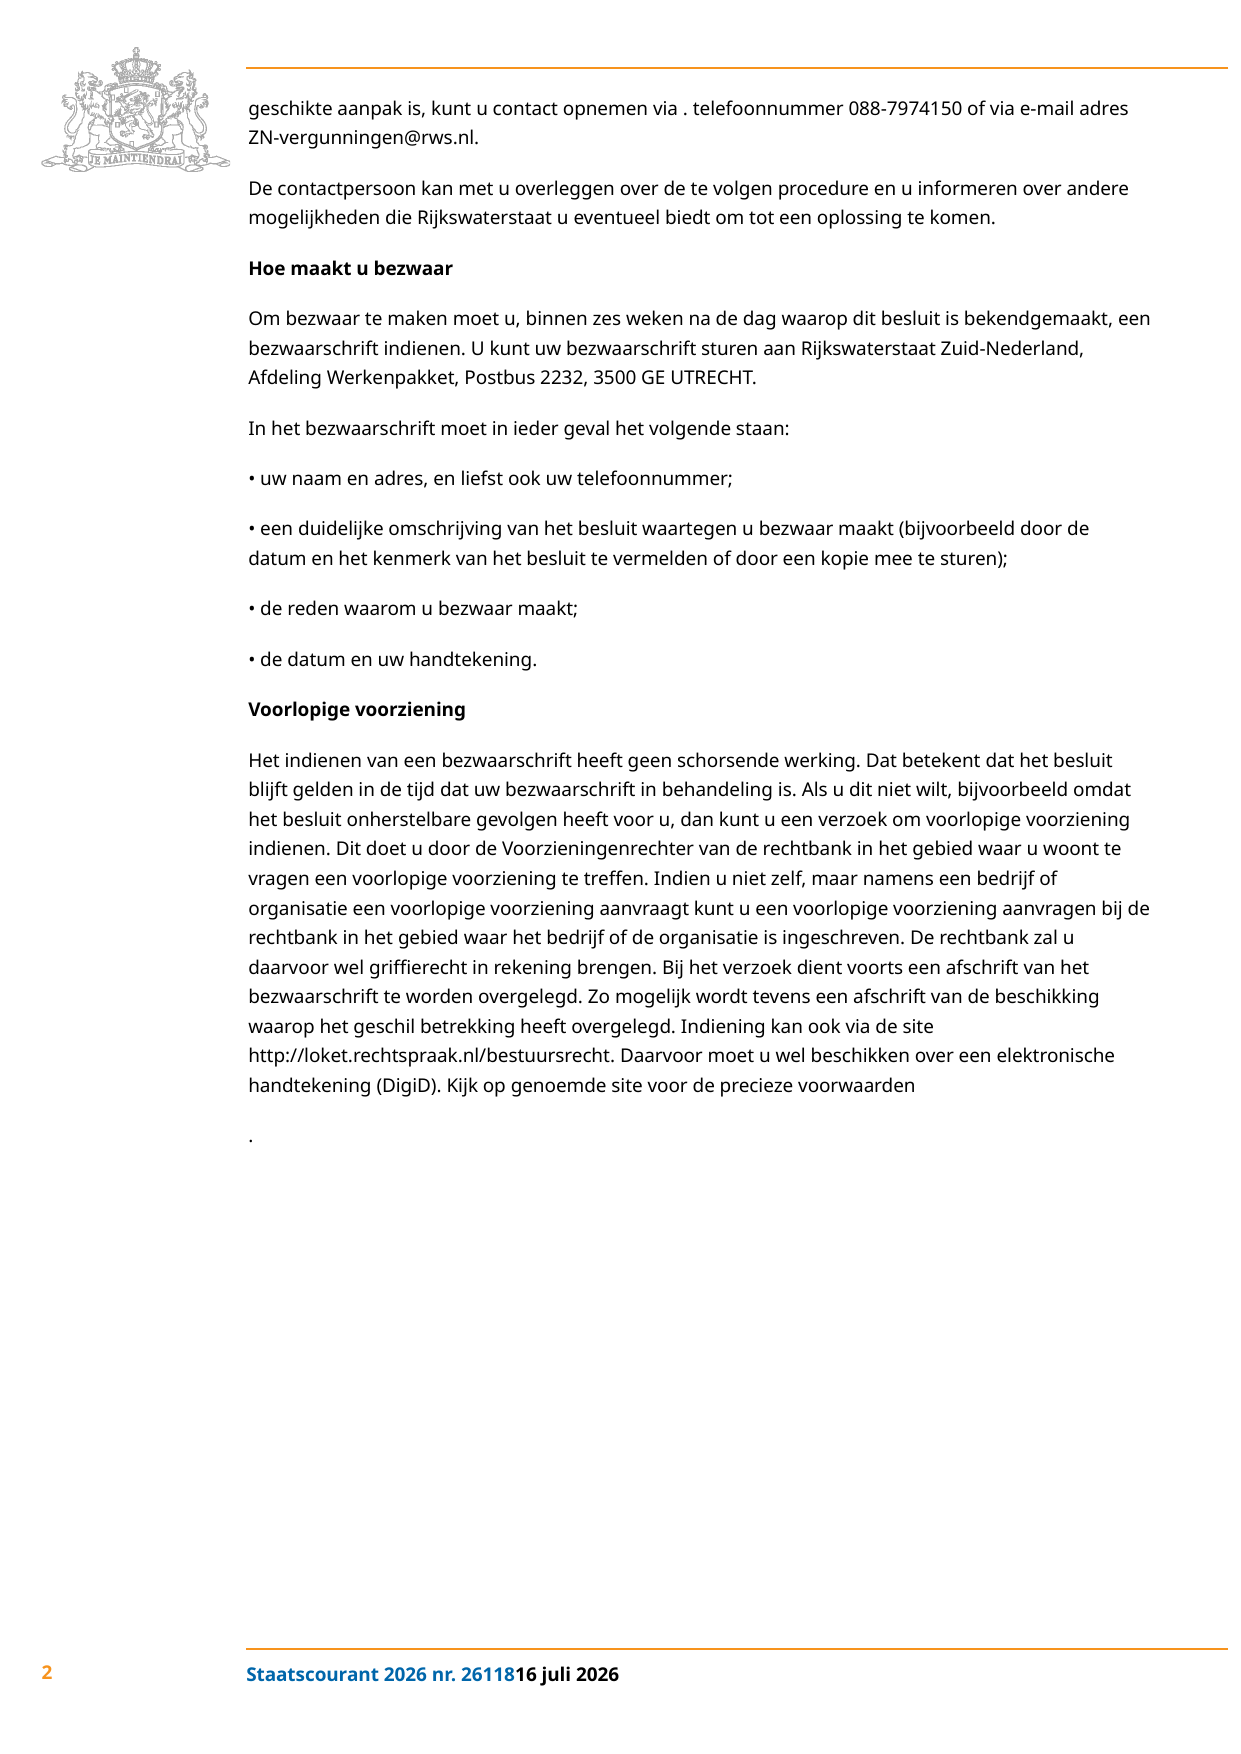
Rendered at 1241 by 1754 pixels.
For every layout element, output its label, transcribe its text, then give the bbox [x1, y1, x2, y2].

text • een duidelijke omschrijving van het besluit waartegen u bezwaar maakt (bijvoorbeeld door de datum en het kenmerk van het besluit te vermelden of door een kopie mee te sturen); [248, 516, 1152, 571]
text Hoe maakt u bezwaar [248, 255, 1152, 281]
text Het indienen van een bezwaarschrift heeft geen schorsende werking. Dat betekent dat het besluit blijft gelden in de tijd dat uw bezwaarschrift in behandeling is. Als u dit niet wilt, bijvoorbeeld omdat het besluit onherstelbare gevolgen heeft voor u, dan kunt u een verzoek om voorlopige voorziening indienen. Dit doet u door de Voorzieningenrechter van de rechtbank in het gebied waar u woont te vragen een voorlopige voorziening te treffen. Indien u niet zelf, maar namens een bedrijf of organisatie een voorlopige voorziening aanvraagt kunt u een voorlopige voorziening aanvragen bij de rechtbank in het gebied waar het bedrijf of de organisatie is ingeschreven. De rechtbank zal u daarvoor wel griffierecht in rekening brengen. Bij het verzoek dient voorts een afschrift van het bezwaarschrift te worden overgelegd. Zo mogelijk wordt tevens een afschrift van de beschikking waarop het geschil betrekking heeft overgelegd. Indiening kan ook via de site http://loket.rechtspraak.nl/bestuursrecht. Daarvoor moet u wel beschikken over een elektronische handtekening (DigiD). Kijk op genoemde site voor de precieze voorwaarden [248, 747, 1152, 1098]
picture [41, 47, 231, 172]
text • de reden waarom u bezwaar maakt; [248, 596, 1152, 621]
text • uw naam en adres, en liefst ook uw telefoonnummer; [248, 465, 1152, 491]
text • de datum en uw handtekening. [248, 646, 1152, 672]
text In het bezwaarschrift moet in ieder geval het volgende staan: [248, 415, 1152, 441]
text geschikte aanpak is, kunt u contact opnemen via . telefoonnummer 088-7974150 of via e-mail adres ZN-vergunningen@rws.nl. [248, 95, 1152, 150]
text De contactpersoon kan met u overleggen over de te volgen procedure en u informeren over andere mogelijkheden die Rijkswaterstaat u eventueel biedt om tot een oplossing te komen. [248, 175, 1152, 230]
text Om bezwaar te maken moet u, binnen zes weken na de dag waarop dit besluit is bekendgemaakt, een bezwaarschrift indienen. U kunt uw bezwaarschrift sturen aan Rijkswaterstaat Zuid-Nederland, Afdeling Werkenpakket, Postbus 2232, 3500 GE UTRECHT. [248, 305, 1152, 390]
text . [248, 1123, 1152, 1148]
text Voorlopige voorziening [248, 696, 1152, 722]
